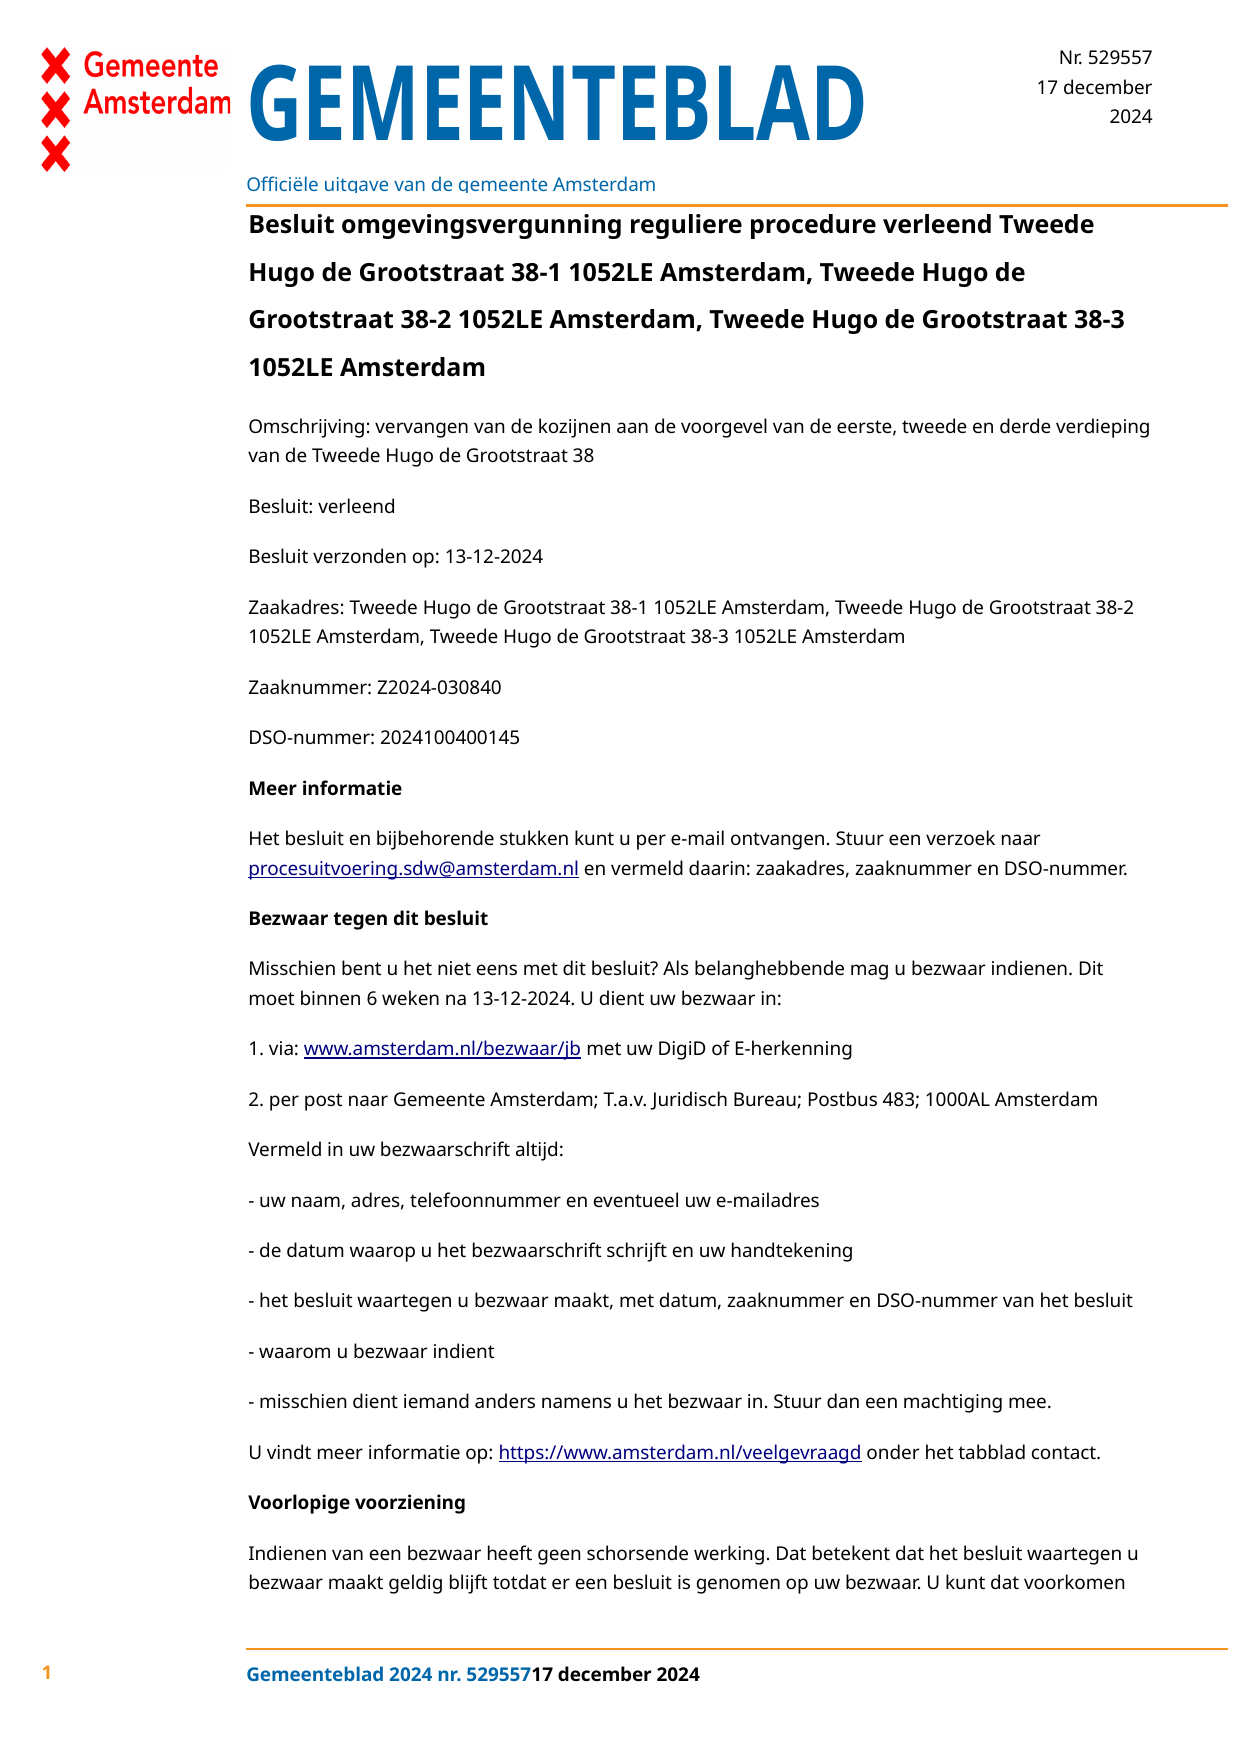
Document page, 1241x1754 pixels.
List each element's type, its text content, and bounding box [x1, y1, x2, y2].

text Voorlopige voorziening [248, 1489, 1152, 1515]
text - misschien dient iemand anders namens u het bezwaar in. Stuur dan een machtiging mee. [248, 1388, 1152, 1414]
text - waarom u bezwaar indient [248, 1338, 1152, 1364]
text Vermeld in uw bezwaarschrift altijd: [248, 1136, 1152, 1162]
text Meer informatie [248, 775, 1152, 801]
text Besluit: verleend [248, 493, 1152, 519]
text DSO-nummer: 2024100400145 [248, 724, 1152, 750]
text Bezwaar tegen dit besluit [248, 905, 1152, 931]
text Indienen van een bezwaar heeft geen schorsende werking. Dat betekent dat het besluit waartegen u bezwaar maakt geldig blijft totdat er een besluit is genomen op uw bezwaar. U kunt dat voorkomen [248, 1540, 1152, 1595]
text - uw naam, adres, telefoonnummer en eventueel uw e-mailadres [248, 1187, 1152, 1213]
text Misschien bent u het niet eens met dit besluit? Als belanghebbende mag u bezwaar indienen. Dit moet binnen 6 weken na 13-12-2024. U dient uw bezwaar in: [248, 956, 1152, 1011]
text Zaakadres: Tweede Hugo de Grootstraat 38-1 1052LE Amsterdam, Tweede Hugo de Grootstraat 38-2 1052LE Amsterdam, Tweede Hugo de Grootstraat 38-3 1052LE Amsterdam [248, 594, 1152, 649]
text Zaaknummer: Z2024-030840 [248, 674, 1152, 700]
text Besluit omgevingsvergunning reguliere procedure verleend Tweede Hugo de Grootstraat 38-1 1052LE Amsterdam, Tweede Hugo de Grootstraat 38-2 1052LE Amsterdam, Tweede Hugo de Grootstraat 38-3 1052LE Amsterdam [248, 207, 1152, 384]
text - het besluit waartegen u bezwaar maakt, met datum, zaaknummer en DSO-nummer van het besluit [248, 1288, 1152, 1313]
text Omschrijving: vervangen van de kozijnen aan de voorgevel van de eerste, tweede en derde verdieping van de Tweede Hugo de Grootstraat 38 [248, 413, 1152, 468]
text - de datum waarop u het bezwaarschrift schrijft en uw handtekening [248, 1237, 1152, 1263]
text Besluit verzonden op: 13-12-2024 [248, 543, 1152, 569]
text Het besluit en bijbehorende stukken kunt u per e-mail ontvangen. Stuur een verzoek naar procesuitvoering.sdw@amsterdam.nl en vermeld daarin: zaakadres, zaaknummer en DSO-nummer. [248, 825, 1152, 881]
picture [41, 47, 231, 172]
text U vindt meer informatie op: https://www.amsterdam.nl/veelgevraagd onder het tabblad contact. [248, 1439, 1152, 1465]
text 1. via: www.amsterdam.nl/bezwaar/jb met uw DigiD of E-herkenning [248, 1036, 1152, 1061]
text 2. per post naar Gemeente Amsterdam; T.a.v. Juridisch Bureau; Postbus 483; 1000AL Amsterdam [248, 1086, 1152, 1112]
